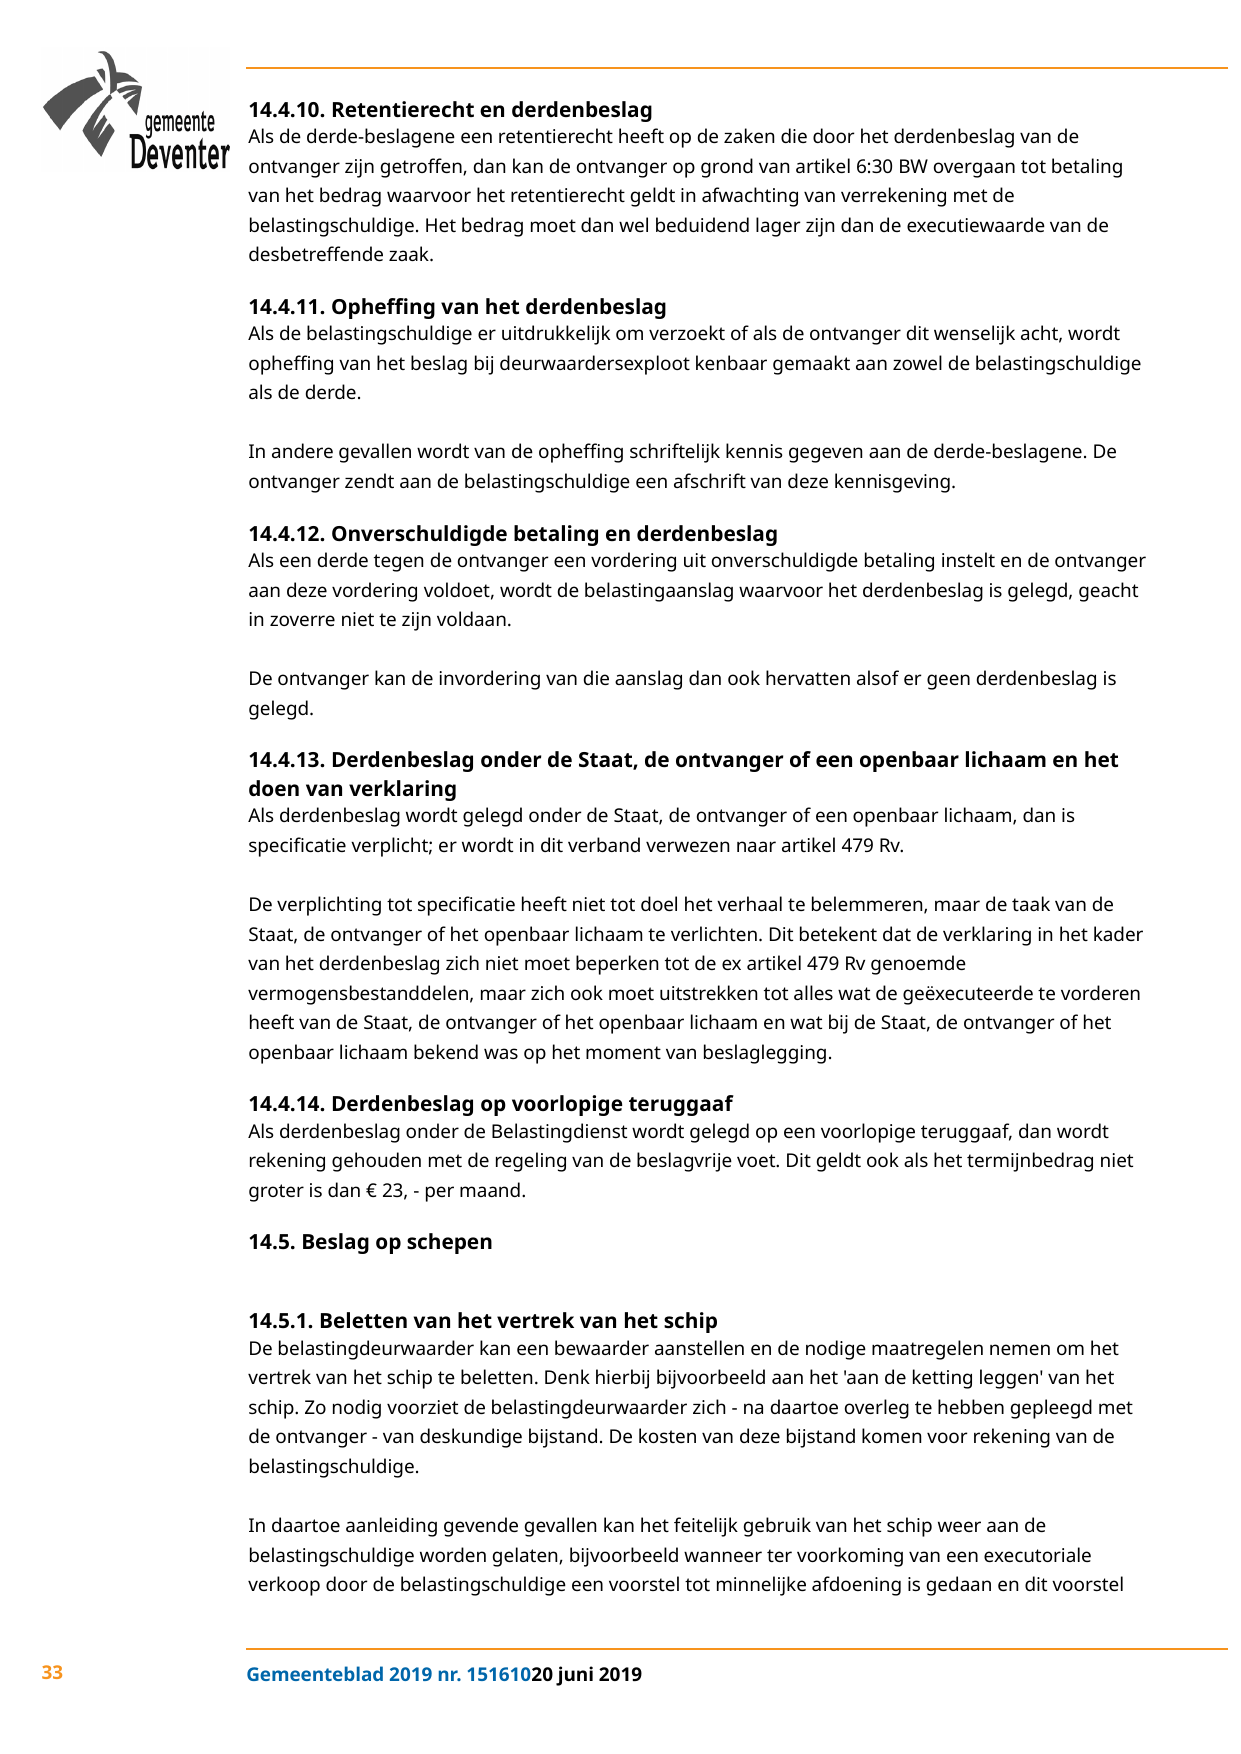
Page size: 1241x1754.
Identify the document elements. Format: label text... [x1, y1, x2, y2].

text Als de derde-beslagene een retentierecht heeft op de zaken die door het derdenbeslag van de ontvanger zijn getroffen, dan kan de ontvanger op grond van artikel 6:30 BW overgaan tot betaling van het bedrag waarvoor het retentierecht geldt in afwachting van verrekening met de belastingschuldige. Het bedrag moet dan wel beduidend lager zijn dan de executiewaarde van de desbetreffende zaak. [248, 123, 1152, 267]
text In andere gevallen wordt van de opheffing schriftelijk kennis gegeven aan de derde-beslagene. De ontvanger zendt aan de belastingschuldige een afschrift van deze kennisgeving. [248, 439, 1152, 494]
text 14.4.12. Onverschuldigde betaling en derdenbeslag [248, 519, 1152, 547]
text Als derdenbeslag wordt gelegd onder de Staat, de ontvanger of een openbaar lichaam, dan is specificatie verplicht; er wordt in dit verband verwezen naar artikel 479 Rv. [248, 802, 1152, 858]
text 14.5. Beslag op schepen [248, 1227, 1152, 1256]
text 14.4.10. Retentierecht en derdenbeslag [248, 95, 1152, 123]
text De belastingdeurwaarder kan een bewaarder aanstellen en de nodige maatregelen nemen om het vertrek van het schip te beletten. Denk hierbij bijvoorbeeld aan het 'aan de ketting leggen' van het schip. Zo nodig voorziet de belastingdeurwaarder zich - na daartoe overleg te hebben gepleegd met de ontvanger - van deskundige bijstand. De kosten van deze bijstand komen voor rekening van de belastingschuldige. [248, 1335, 1152, 1479]
text De ontvanger kan de invordering van die aanslag dan ook hervatten alsof er geen derdenbeslag is gelegd. [248, 666, 1152, 721]
text Als de belastingschuldige er uitdrukkelijk om verzoekt of als de ontvanger dit wenselijk acht, wordt opheffing van het beslag bij deurwaardersexploot kenbaar gemaakt aan zowel de belastingschuldige als de derde. [248, 320, 1152, 405]
picture [41, 47, 231, 172]
text De verplichting tot specificatie heeft niet tot doel het verhaal te belemmeren, maar de taak van de Staat, de ontvanger of het openbaar lichaam te verlichten. Dit betekent dat de verklaring in het kader van het derdenbeslag zich niet moet beperken tot de ex artikel 479 Rv genoemde vermogensbestanddelen, maar zich ook moet uitstrekken tot alles wat de geëxecuteerde te vorderen heeft van de Staat, de ontvanger of het openbaar lichaam en wat bij de Staat, de ontvanger of het openbaar lichaam bekend was op het moment van beslaglegging. [248, 891, 1152, 1065]
text Als derdenbeslag onder de Belastingdienst wordt gelegd op een voorlopige teruggaaf, dan wordt rekening gehouden met de regeling van de beslagvrije voet. Dit geldt ook als het termijnbedrag niet groter is dan € 23, - per maand. [248, 1118, 1152, 1203]
text 14.4.14. Derdenbeslag op voorlopige teruggaaf [248, 1089, 1152, 1118]
text 14.4.11. Opheffing van het derdenbeslag [248, 292, 1152, 320]
text In daartoe aanleiding gevende gevallen kan het feitelijk gebruik van het schip weer aan de belastingschuldige worden gelaten, bijvoorbeeld wanneer ter voorkoming van een executoriale verkoop door de belastingschuldige een voorstel tot minnelijke afdoening is gedaan en dit voorstel [248, 1512, 1152, 1597]
text Als een derde tegen de ontvanger een vordering uit onverschuldigde betaling instelt en de ontvanger aan deze vordering voldoet, wordt de belastingaanslag waarvoor het derdenbeslag is gelegd, geacht in zoverre niet te zijn voldaan. [248, 547, 1152, 632]
text 14.5.1. Beletten van het vertrek van het schip [248, 1306, 1152, 1335]
text 14.4.13. Derdenbeslag onder de Staat, de ontvanger of een openbaar lichaam en het doen van verklaring [248, 746, 1152, 802]
